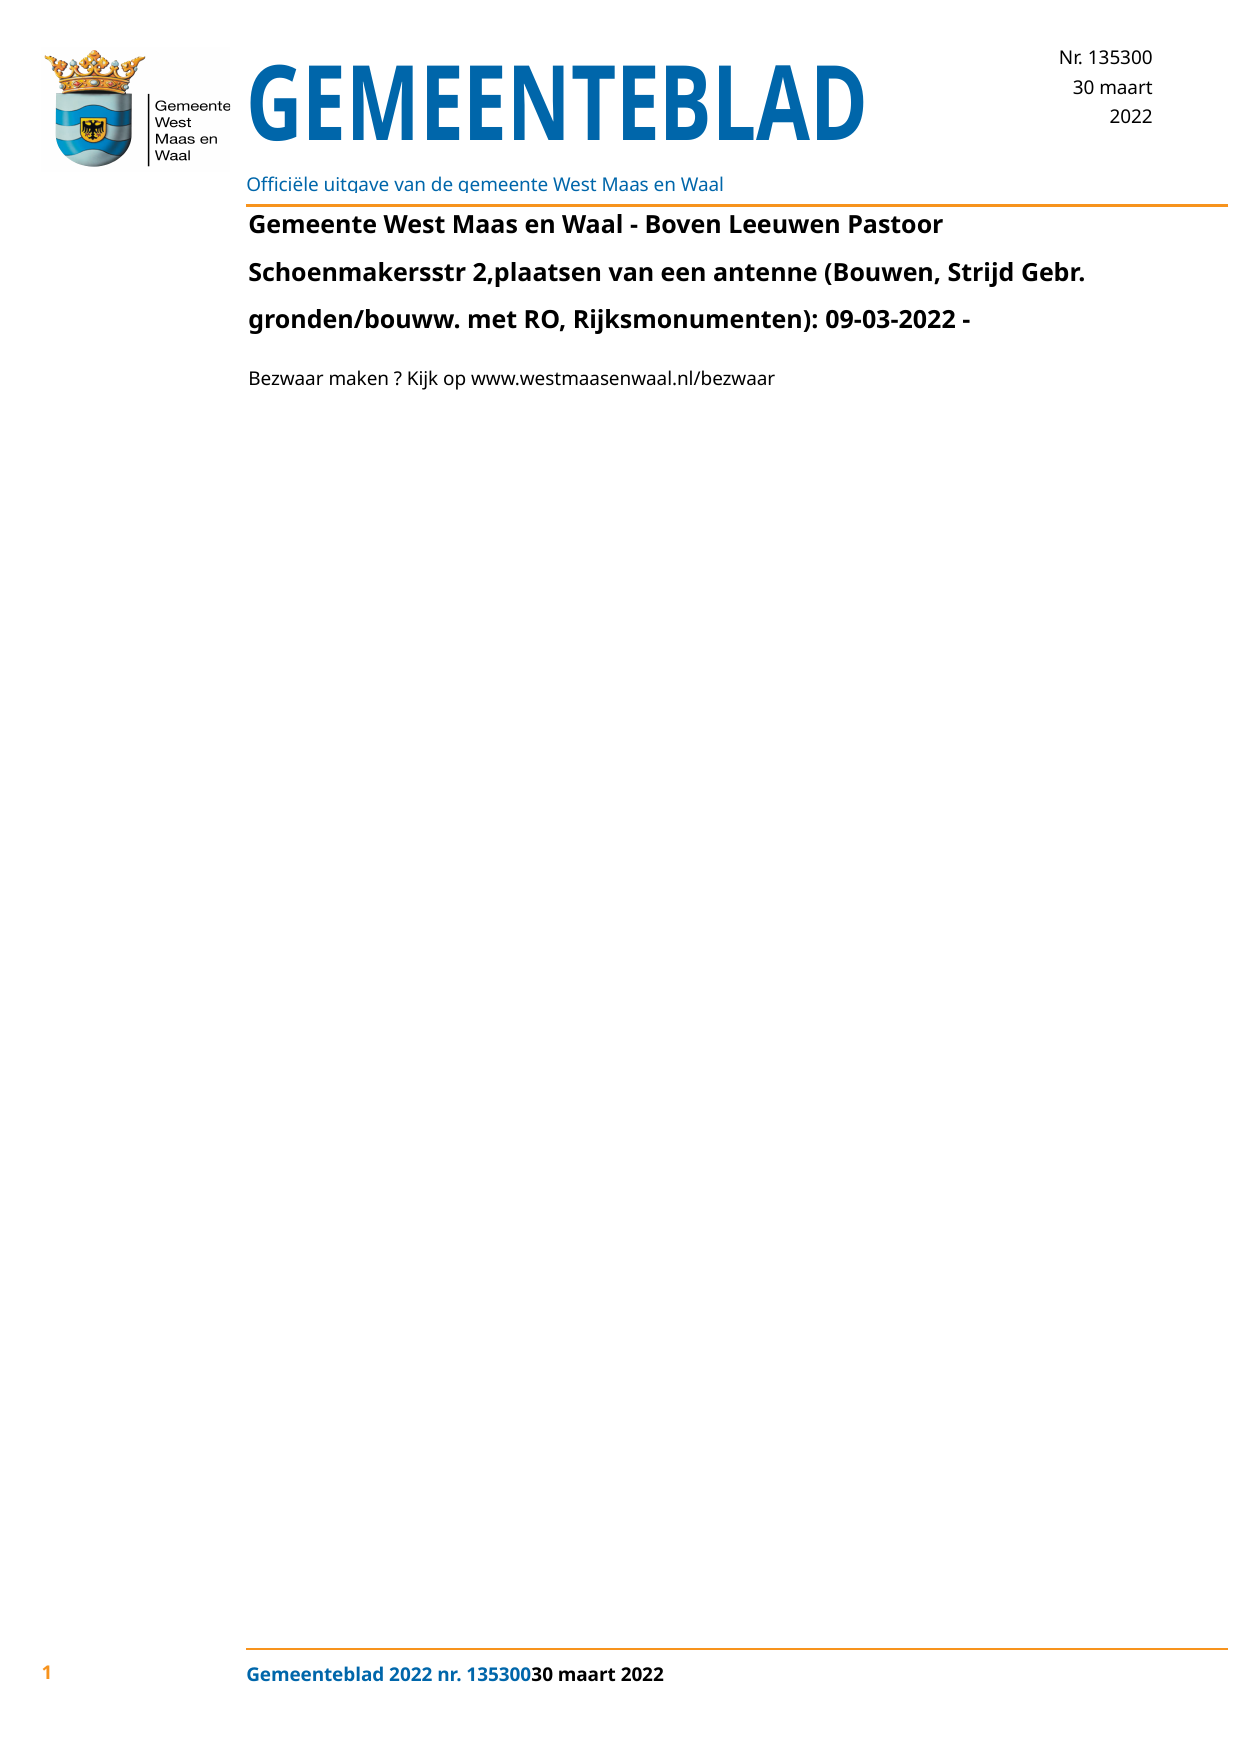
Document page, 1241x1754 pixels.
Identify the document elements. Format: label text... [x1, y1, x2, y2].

text Bezwaar maken ? Kijk op www.westmaasenwaal.nl/bezwaar [248, 366, 1152, 391]
text Gemeente West Maas en Waal - Boven Leeuwen Pastoor Schoenmakersstr 2,plaatsen van een antenne (Bouwen, Strijd Gebr. gronden/bouww. met RO, Rijksmonumenten): 09-03-2022 - [248, 207, 1152, 336]
picture [41, 47, 231, 172]
